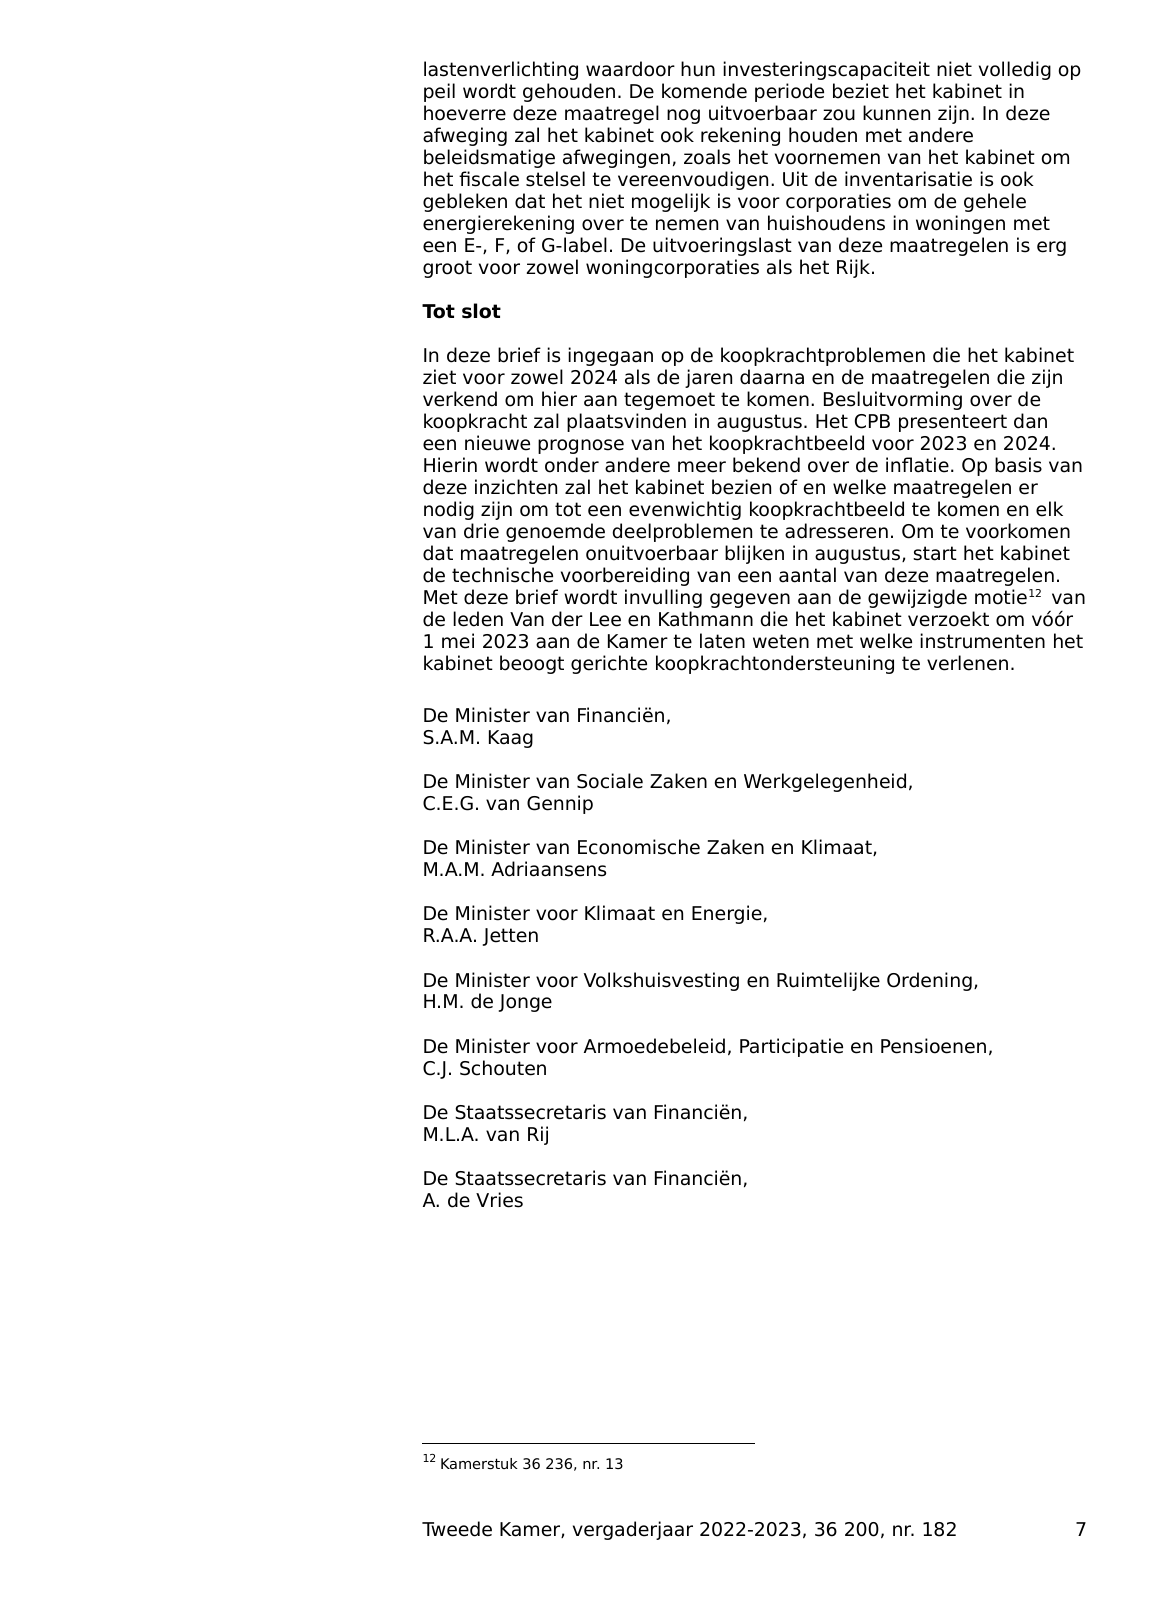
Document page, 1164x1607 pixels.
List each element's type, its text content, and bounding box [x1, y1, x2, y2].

text lastenverlichting waardoor hun investeringscapaciteit niet volledig op peil wordt gehouden. De komende periode beziet het kabinet in hoeverre deze maatregel nog uitvoerbaar zou kunnen zijn. In deze afweging zal het kabinet ook rekening houden met andere beleidsmatige afwegingen, zoals het voornemen van het kabinet om het fiscale stelsel te vereenvoudigen. Uit de inventarisatie is ook gebleken dat het niet mogelijk is voor corporaties om de gehele energierekening over te nemen van huishoudens in woningen met een E-, F, of G-label. De uitvoeringslast van deze maatregelen is erg groot voor zowel woningcorporaties als het Rijk. [422, 59, 1087, 279]
text De Staatssecretaris van Financiën, A. de Vries [422, 1168, 1087, 1212]
text De Minister voor Volkshuisvesting en Ruimtelijke Ordening, H.M. de Jonge [422, 969, 1087, 1013]
text In deze brief is ingegaan op de koopkrachtproblemen die het kabinet ziet voor zowel 2024 als de jaren daarna en de maatregelen die zijn verkend om hier aan tegemoet te komen. Besluitvorming over de koopkracht zal plaatsvinden in augustus. Het CPB presenteert dan een nieuwe prognose van het koopkrachtbeeld voor 2023 en 2024. Hierin wordt onder andere meer bekend over de inflatie. Op basis van deze inzichten zal het kabinet bezien of en welke maatregelen er nodig zijn om tot een evenwichtig koopkrachtbeeld te komen en elk van drie genoemde deelproblemen te adresseren. Om te voorkomen dat maatregelen onuitvoerbaar blijken in augustus, start het kabinet de technische voorbereiding van een aantal van deze maatregelen. Met deze brief wordt invulling gegeven aan de gewijzigde motie van de leden Van der Lee en Kathmann die het kabinet verzoekt om vóór 1 mei 2023 aan de Kamer te laten weten met welke instrumenten het kabinet beoogt gerichte koopkrachtondersteuning te verlenen. [422, 345, 1087, 675]
text Kamerstuk 36 236, nr. 13 [422, 1452, 1087, 1474]
subtitle Tot slot [422, 301, 1087, 323]
text De Minister van Economische Zaken en Klimaat, M.A.M. Adriaansens [422, 837, 1087, 881]
text De Minister van Sociale Zaken en Werkgelegenheid, C.E.G. van Gennip [422, 771, 1087, 815]
text De Staatssecretaris van Financiën, M.L.A. van Rij [422, 1102, 1087, 1146]
text De Minister van Financiën, S.A.M. Kaag [422, 705, 1087, 749]
text De Minister voor Armoedebeleid, Participatie en Pensioenen, C.J. Schouten [422, 1036, 1087, 1079]
text De Minister voor Klimaat en Energie, R.A.A. Jetten [422, 903, 1087, 947]
